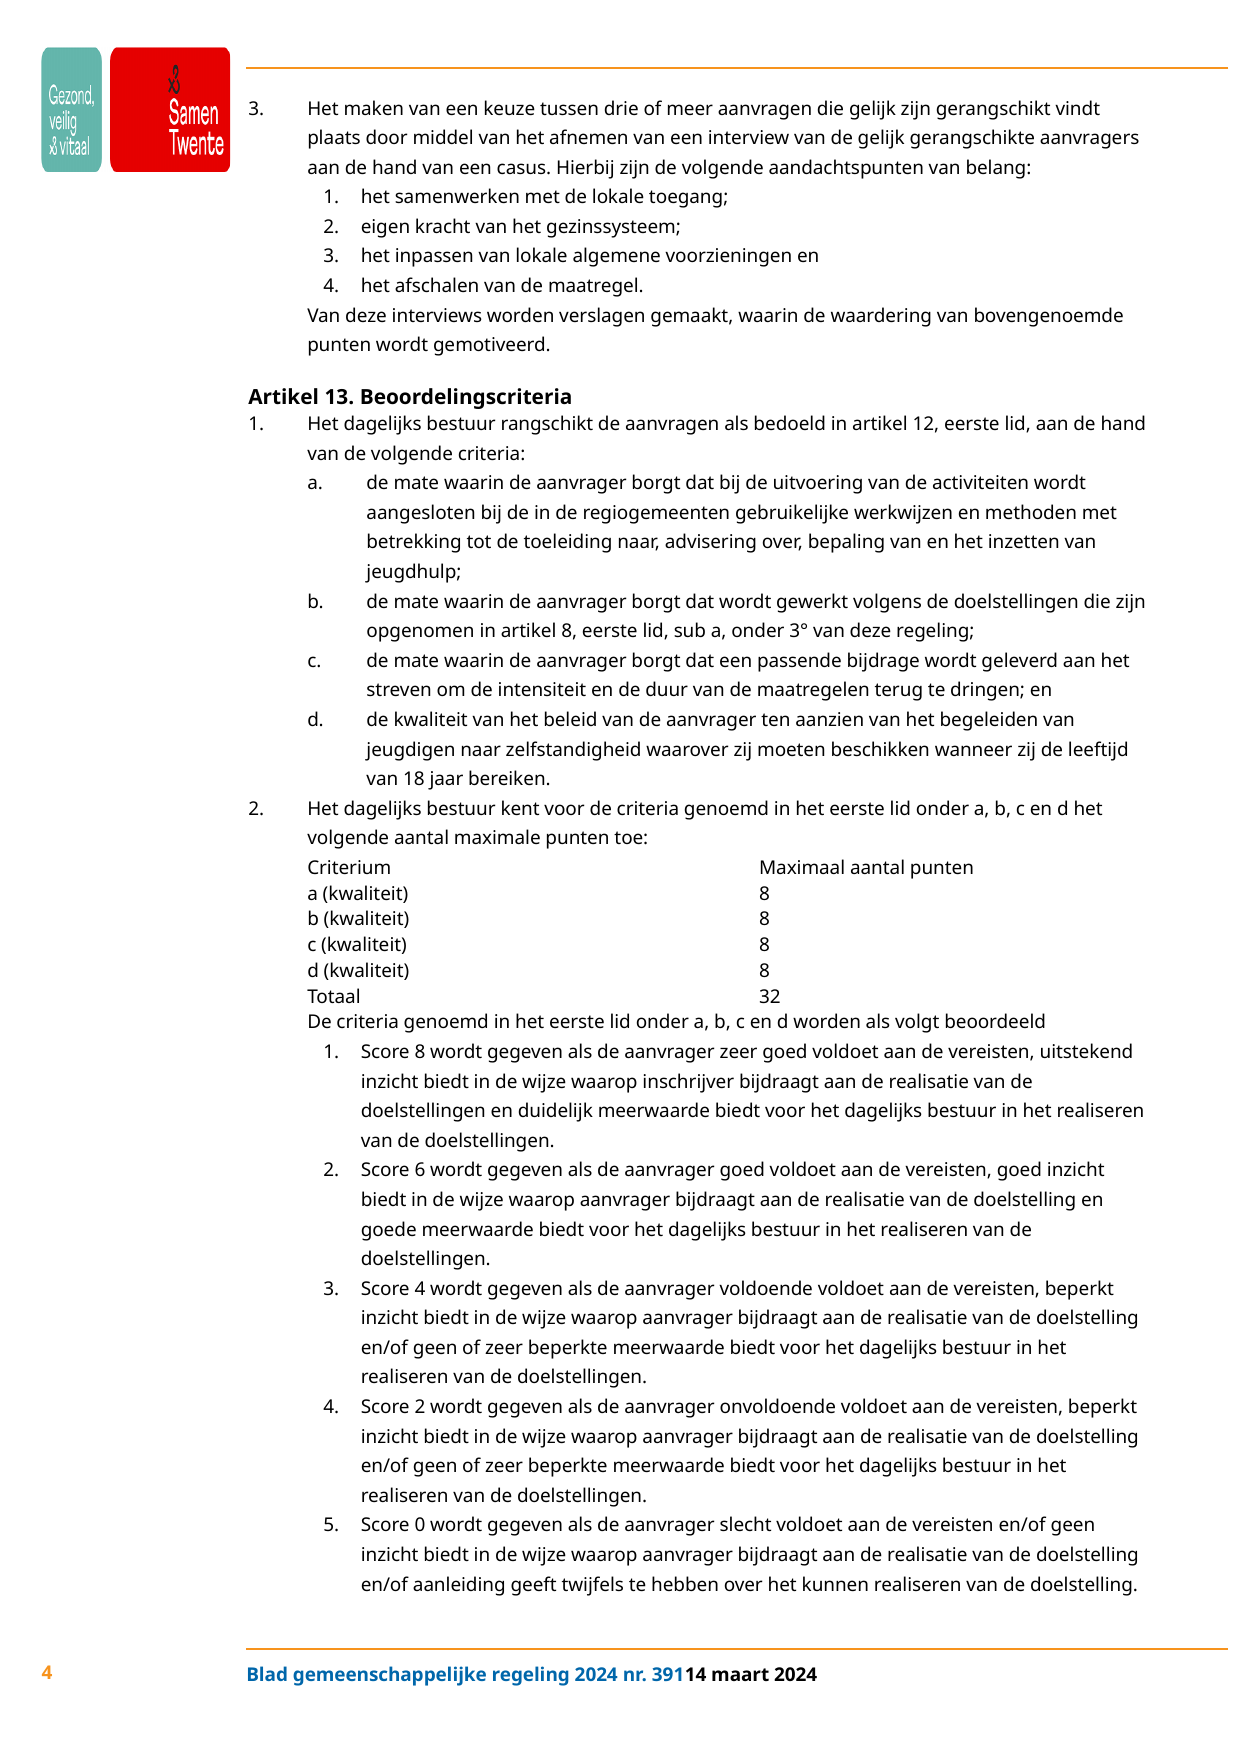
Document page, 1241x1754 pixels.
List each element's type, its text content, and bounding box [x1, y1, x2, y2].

text Artikel 13. Beoordelingscriteria [248, 382, 1152, 410]
table_cell b (kwaliteit) [307, 906, 759, 931]
table_cell a (kwaliteit) [307, 880, 759, 906]
list eigen kracht van het gezinssysteem; [323, 213, 1152, 239]
table_cell 8 [759, 957, 1211, 983]
list Score 8 wordt gegeven als de aanvrager zeer goed voldoet aan de vereisten, uitstekend inzicht biedt in de wijze waarop inschrijver bijdraagt aan de realisatie van de doelstellingen en duidelijk meerwaarde biedt voor het dagelijks bestuur in het realiseren van de doelstellingen. [323, 1038, 1152, 1153]
list de mate waarin de aanvrager borgt dat bij de uitvoering van de activiteiten wordt aangesloten bij de in de regiogemeenten gebruikelijke werkwijzen en methoden met betrekking tot de toeleiding naar, advisering over, bepaling van en het inzetten van jeugdhulp; [307, 469, 1152, 584]
table_header Maximaal aantal punten [759, 854, 1211, 880]
table_cell 8 [759, 931, 1211, 957]
table_cell d (kwaliteit) [307, 957, 759, 983]
list het afschalen van de maatregel. [323, 272, 1152, 298]
list de kwaliteit van het beleid van de aanvrager ten aanzien van het begeleiden van jeugdigen naar zelfstandigheid waarover zij moeten beschikken wanneer zij de leeftijd van 18 jaar bereiken. [307, 706, 1152, 791]
list de mate waarin de aanvrager borgt dat wordt gewerkt volgens de doelstellingen die zijn opgenomen in artikel 8, eerste lid, sub a, onder 3° van deze regeling; [307, 588, 1152, 643]
list Het dagelijks bestuur kent voor de criteria genoemd in het eerste lid onder a, b, c en d het volgende aantal maximale punten toe: [248, 795, 1152, 850]
table_header Criterium [307, 854, 759, 880]
list het samenwerken met de lokale toegang; [323, 183, 1152, 209]
list Het dagelijks bestuur rangschikt de aanvragen als bedoeld in artikel 12, eerste lid, aan de hand van de volgende criteria: [248, 410, 1152, 466]
list Van deze interviews worden verslagen gemaakt, waarin de waardering van bovengenoemde punten wordt gemotiveerd. [248, 302, 1152, 357]
list Score 4 wordt gegeven als de aanvrager voldoende voldoet aan de vereisten, beperkt inzicht biedt in de wijze waarop aanvrager bijdraagt aan de realisatie van de doelstelling en/of geen of zeer beperkte meerwaarde biedt voor het dagelijks bestuur in het realiseren van de doelstellingen. [323, 1275, 1152, 1389]
list het inpassen van lokale algemene voorzieningen en [323, 243, 1152, 268]
table_cell 8 [759, 880, 1211, 906]
list Score 6 wordt gegeven als de aanvrager goed voldoet aan de vereisten, goed inzicht biedt in de wijze waarop aanvrager bijdraagt aan de realisatie van de doelstelling en goede meerwaarde biedt voor het dagelijks bestuur in het realiseren van de doelstellingen. [323, 1157, 1152, 1271]
table_cell Totaal [307, 983, 759, 1008]
table_cell 8 [759, 906, 1211, 931]
picture [41, 47, 231, 172]
list Score 2 wordt gegeven als de aanvrager onvoldoende voldoet aan de vereisten, beperkt inzicht biedt in de wijze waarop aanvrager bijdraagt aan de realisatie van de doelstelling en/of geen of zeer beperkte meerwaarde biedt voor het dagelijks bestuur in het realiseren van de doelstellingen. [323, 1393, 1152, 1508]
list Score 0 wordt gegeven als de aanvrager slecht voldoet aan de vereisten en/of geen inzicht biedt in de wijze waarop aanvrager bijdraagt aan de realisatie van de doelstelling en/of aanleiding geeft twijfels te hebben over het kunnen realiseren van de doelstelling. [323, 1512, 1152, 1596]
table_cell c (kwaliteit) [307, 931, 759, 957]
list De criteria genoemd in het eerste lid onder a, b, c en d worden als volgt beoordeeld [248, 1009, 1152, 1034]
list Het maken van een keuze tussen drie of meer aanvragen die gelijk zijn gerangschikt vindt plaats door middel van het afnemen van een interview van de gelijk gerangschikte aanvragers aan de hand van een casus. Hierbij zijn de volgende aandachtspunten van belang: [248, 95, 1152, 180]
list de mate waarin de aanvrager borgt dat een passende bijdrage wordt geleverd aan het streven om de intensiteit en de duur van de maatregelen terug te dringen; en [307, 647, 1152, 702]
table_cell 32 [759, 983, 1211, 1008]
